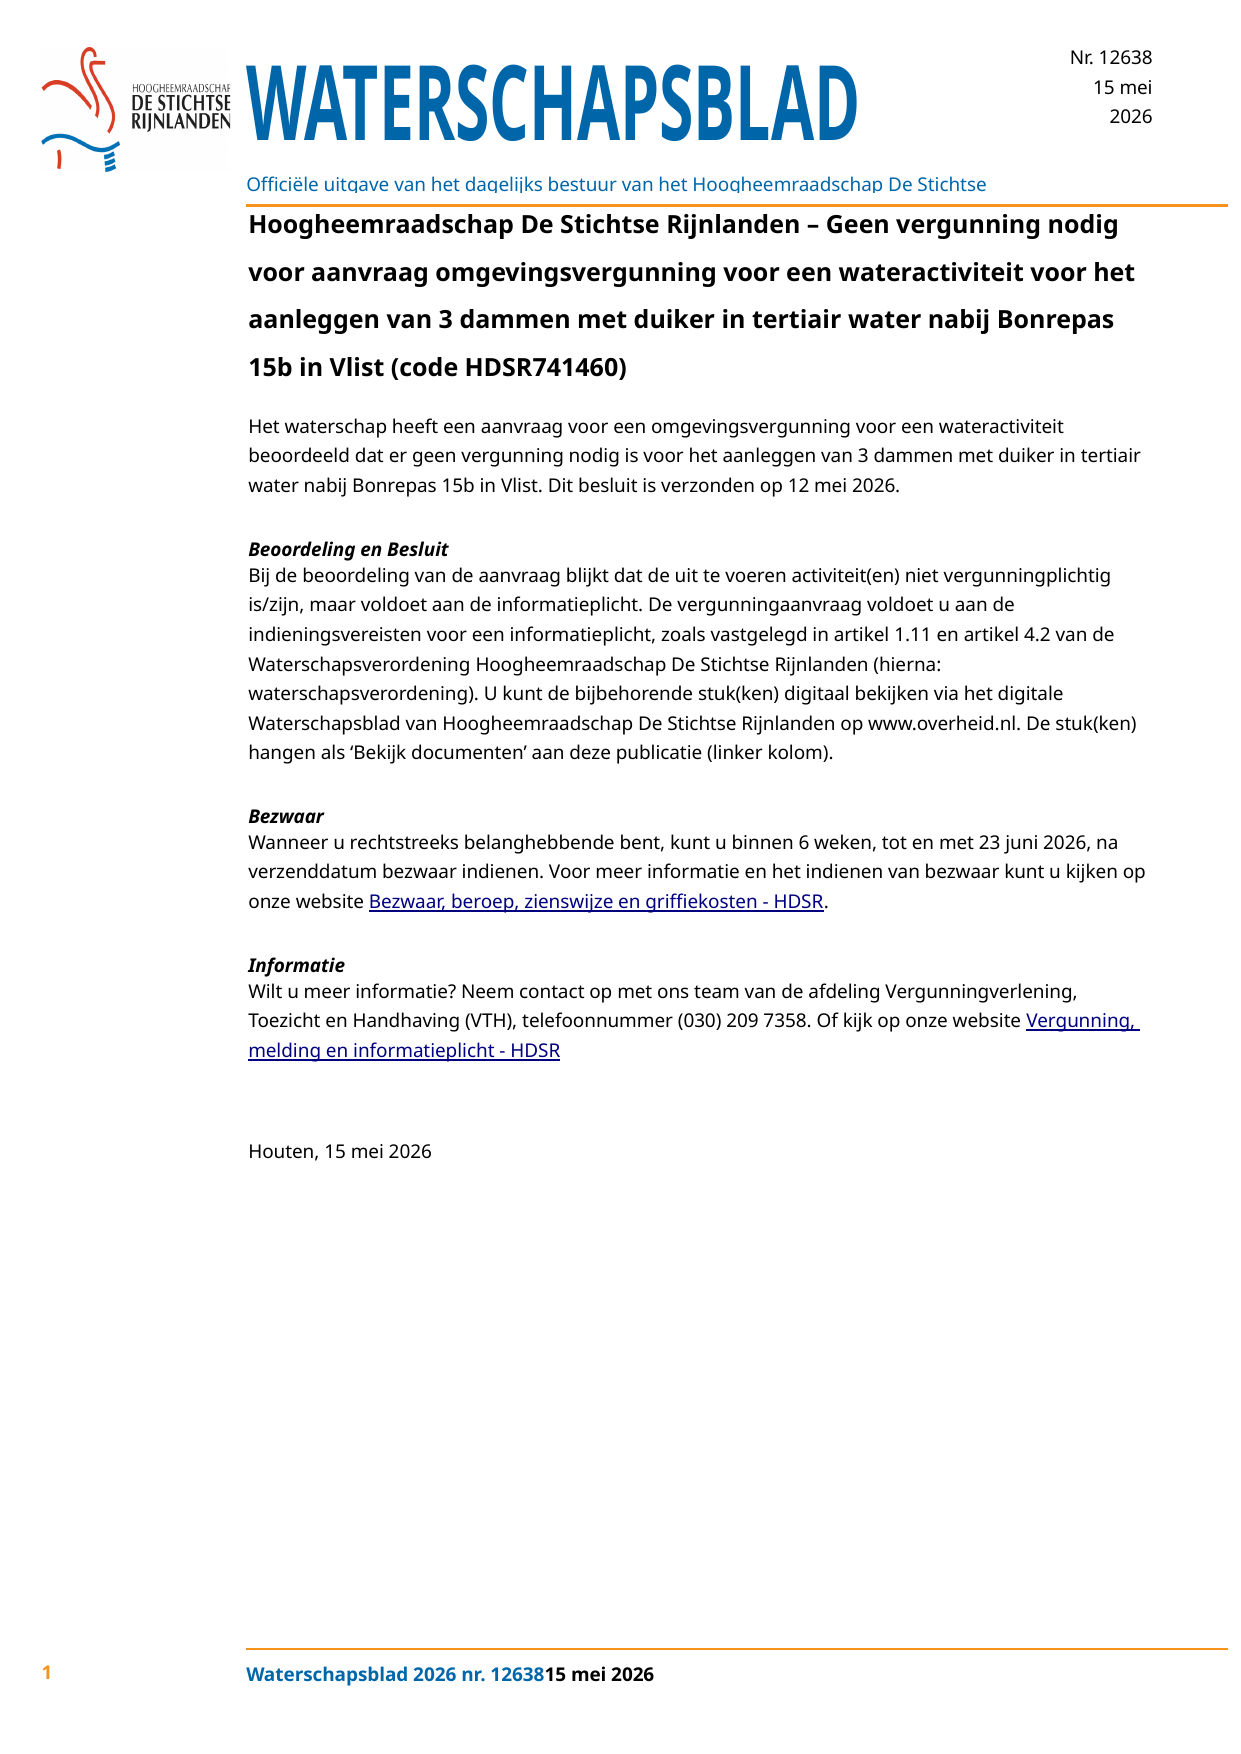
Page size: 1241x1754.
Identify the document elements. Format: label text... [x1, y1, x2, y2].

text Hoogheemraadschap De Stichtse Rijnlanden – Geen vergunning nodig voor aanvraag omgevingsvergunning voor een wateractiviteit voor het aanleggen van 3 dammen met duiker in tertiair water nabij Bonrepas 15b in Vlist (code HDSR741460) [248, 207, 1152, 384]
text Het waterschap heeft een aanvraag voor een omgevingsvergunning voor een wateractiviteit beoordeeld dat er geen vergunning nodig is voor het aanleggen van 3 dammen met duiker in tertiair water nabij Bonrepas 15b in Vlist. Dit besluit is verzonden op 12 mei 2026. [248, 413, 1152, 498]
picture [41, 47, 231, 172]
text Bezwaar [248, 803, 1152, 829]
text Wanneer u rechtstreeks belanghebbende bent, kunt u binnen 6 weken, tot en met 23 juni 2026, na verzenddatum bezwaar indienen. Voor meer informatie en het indienen van bezwaar kunt u kijken op onze website Bezwaar, beroep, zienswijze en griffiekosten - HDSR. [248, 829, 1152, 914]
text Beoordeling en Besluit [248, 536, 1152, 562]
text Wilt u meer informatie? Neem contact op met ons team van de afdeling Vergunningverlening, Toezicht en Handhaving (VTH), telefoonnummer (030) 209 7358. Of kijk op onze website Vergunning, melding en informatieplicht - HDSR [248, 978, 1152, 1063]
text Informatie [248, 952, 1152, 978]
text Houten, 15 mei 2026 [248, 1138, 1152, 1164]
text Bij de beoordeling van de aanvraag blijkt dat de uit te voeren activiteit(en) niet vergunningplichtig is/zijn, maar voldoet aan de informatieplicht. De vergunningaanvraag voldoet u aan de indieningsvereisten voor een informatieplicht, zoals vastgelegd in artikel 1.11 en artikel 4.2 van de Waterschapsverordening Hoogheemraadschap De Stichtse Rijnlanden (hierna: waterschapsverordening). U kunt de bijbehorende stuk(ken) digitaal bekijken via het digitale Waterschapsblad van Hoogheemraadschap De Stichtse Rijnlanden op www.overheid.nl. De stuk(ken) hangen als ‘Bekijk documenten’ aan deze publicatie (linker kolom). [248, 562, 1152, 765]
